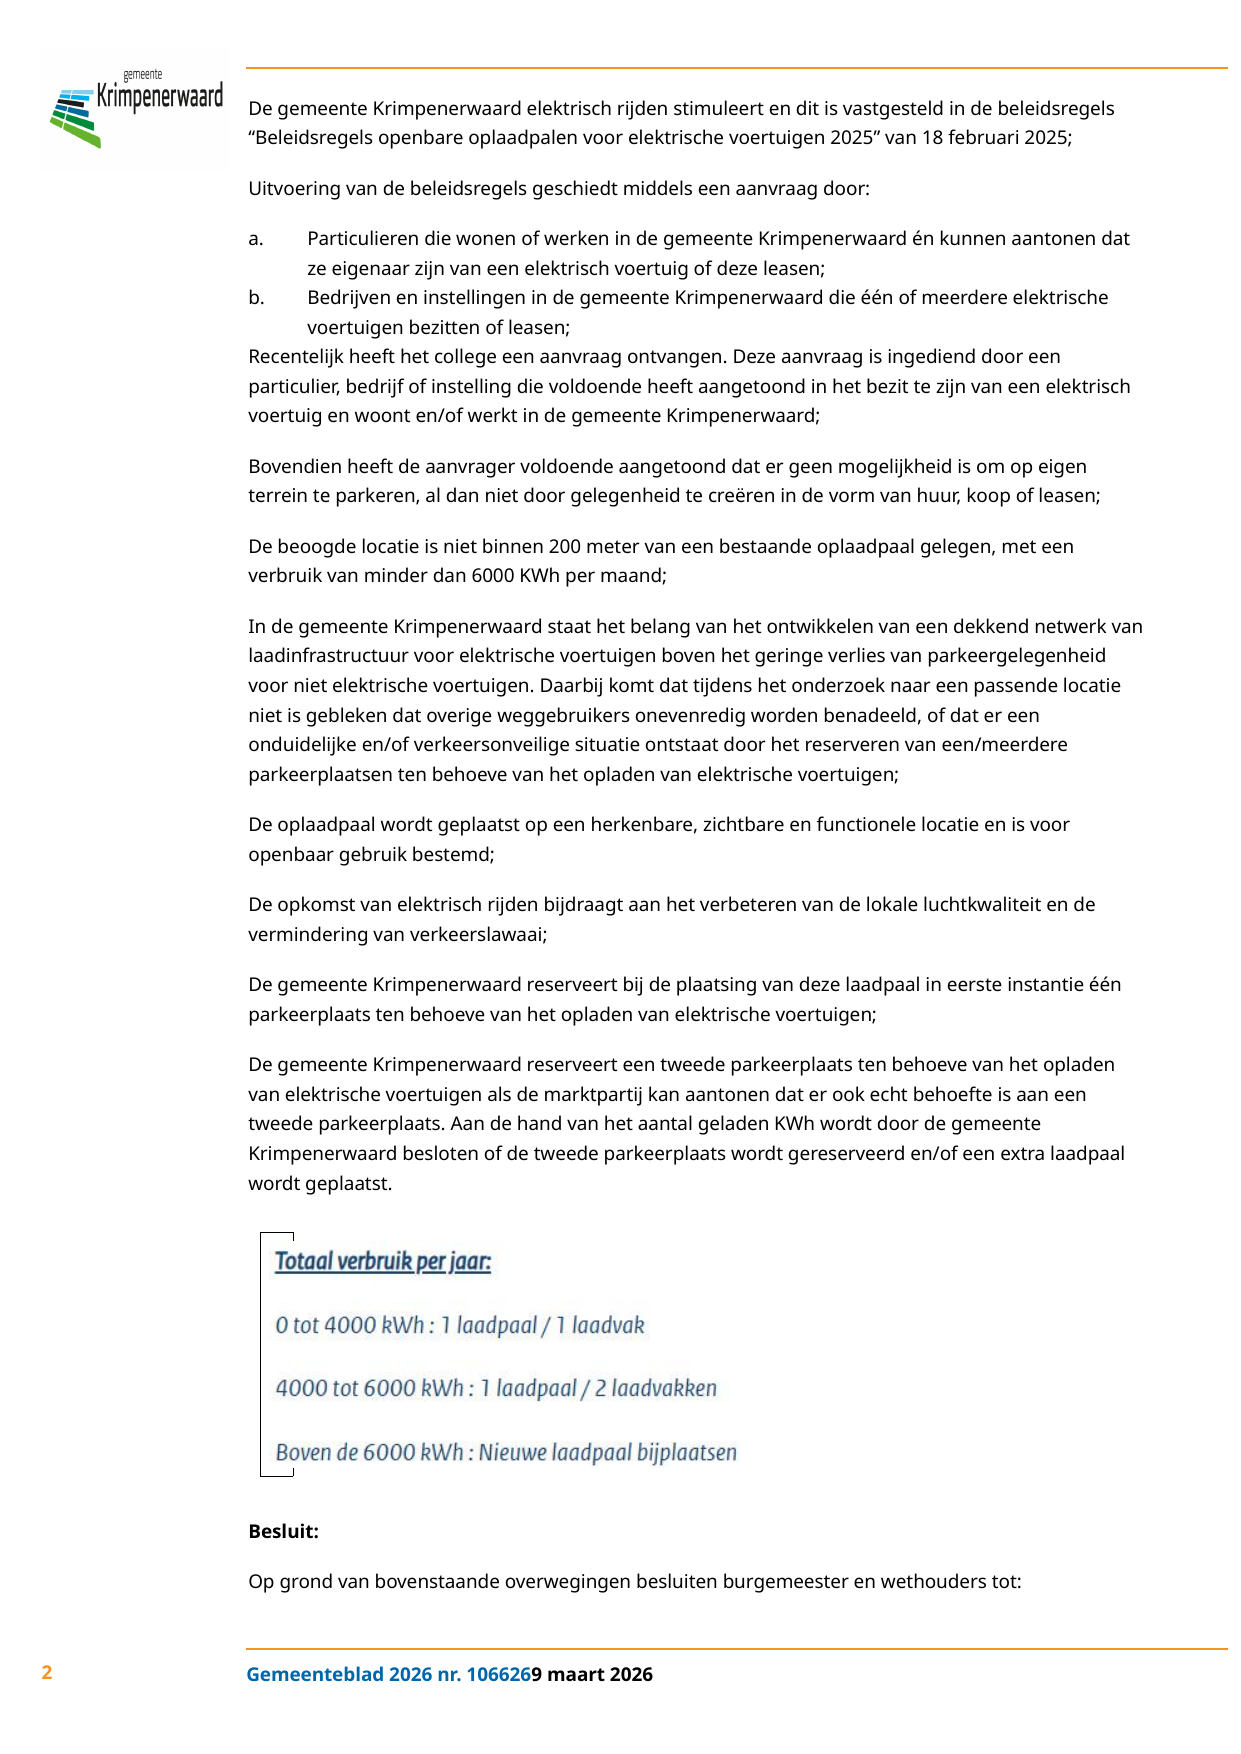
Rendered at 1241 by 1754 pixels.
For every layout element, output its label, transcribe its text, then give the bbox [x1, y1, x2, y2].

list Bedrijven en instellingen in de gemeente Krimpenerwaard die één of meerdere elektrische voertuigen bezitten of leasen; [248, 284, 1152, 340]
text De beoogde locatie is niet binnen 200 meter van een bestaande oplaadpaal gelegen, met een verbruik van minder dan 6000 KWh per maand; [248, 533, 1152, 588]
text Uitvoering van de beleidsregels geschiedt middels een aanvraag door: [248, 175, 1152, 201]
text In de gemeente Krimpenerwaard staat het belang van het ontwikkelen van een dekkend netwerk van laadinfrastructuur voor elektrische voertuigen boven het geringe verlies van parkeergelegenheid voor niet elektrische voertuigen. Daarbij komt dat tijdens het onderzoek naar een passende locatie niet is gebleken dat overige weggebruikers onevenredig worden benadeeld, of dat er een onduidelijke en/of verkeersonveilige situatie ontstaat door het reserveren van een/meerdere parkeerplaatsen ten behoeve van het opladen van elektrische voertuigen; [248, 613, 1152, 787]
text De opkomst van elektrisch rijden bijdraagt aan het verbeteren van de lokale luchtkwaliteit en de vermindering van verkeerslawaai; [248, 891, 1152, 947]
text Op grond van bovenstaande overwegingen besluiten burgemeester en wethouders tot: [248, 1569, 1152, 1594]
text De gemeente Krimpenerwaard elektrisch rijden stimuleert en dit is vastgesteld in de beleidsregels “Beleidsregels openbare oplaadpalen voor elektrische voertuigen 2025” van 18 februari 2025; [248, 95, 1152, 150]
text De gemeente Krimpenerwaard reserveert bij de plaatsing van deze laadpaal in eerste instantie één parkeerplaats ten behoeve van het opladen van elektrische voertuigen; [248, 971, 1152, 1027]
picture [41, 47, 231, 172]
text De gemeente Krimpenerwaard reserveert een tweede parkeerplaats ten behoeve van het opladen van elektrische voertuigen als de marktpartij kan aantonen dat er ook echt behoefte is aan een tweede parkeerplaats. Aan de hand van het aantal geladen KWh wordt door de gemeente Krimpenerwaard besloten of de tweede parkeerplaats wordt gereserveerd en/of een extra laadpaal wordt geplaatst. [248, 1051, 1152, 1196]
text De oplaadpaal wordt geplaatst op een herkenbare, zichtbare en functionele locatie en is voor openbaar gebruik bestemd; [248, 811, 1152, 867]
text Recentelijk heeft het college een aanvraag ontvangen. Deze aanvraag is ingediend door een particulier, bedrijf of instelling die voldoende heeft aangetoond in het bezit te zijn van een elektrisch voertuig en woont en/of werkt in de gemeente Krimpenerwaard; [248, 343, 1152, 428]
text Bovendien heeft de aanvrager voldoende aangetoond dat er geen mogelijkheid is om op eigen terrein te parkeren, al dan niet door gelegenheid te creëren in de vorm van huur, koop of leasen; [248, 453, 1152, 508]
text Besluit: [248, 1518, 1152, 1544]
picture [268, 1241, 740, 1468]
list Particulieren die wonen of werken in de gemeente Krimpenerwaard én kunnen aantonen dat ze eigenaar zijn van een elektrisch voertuig of deze leasen; [248, 225, 1152, 281]
